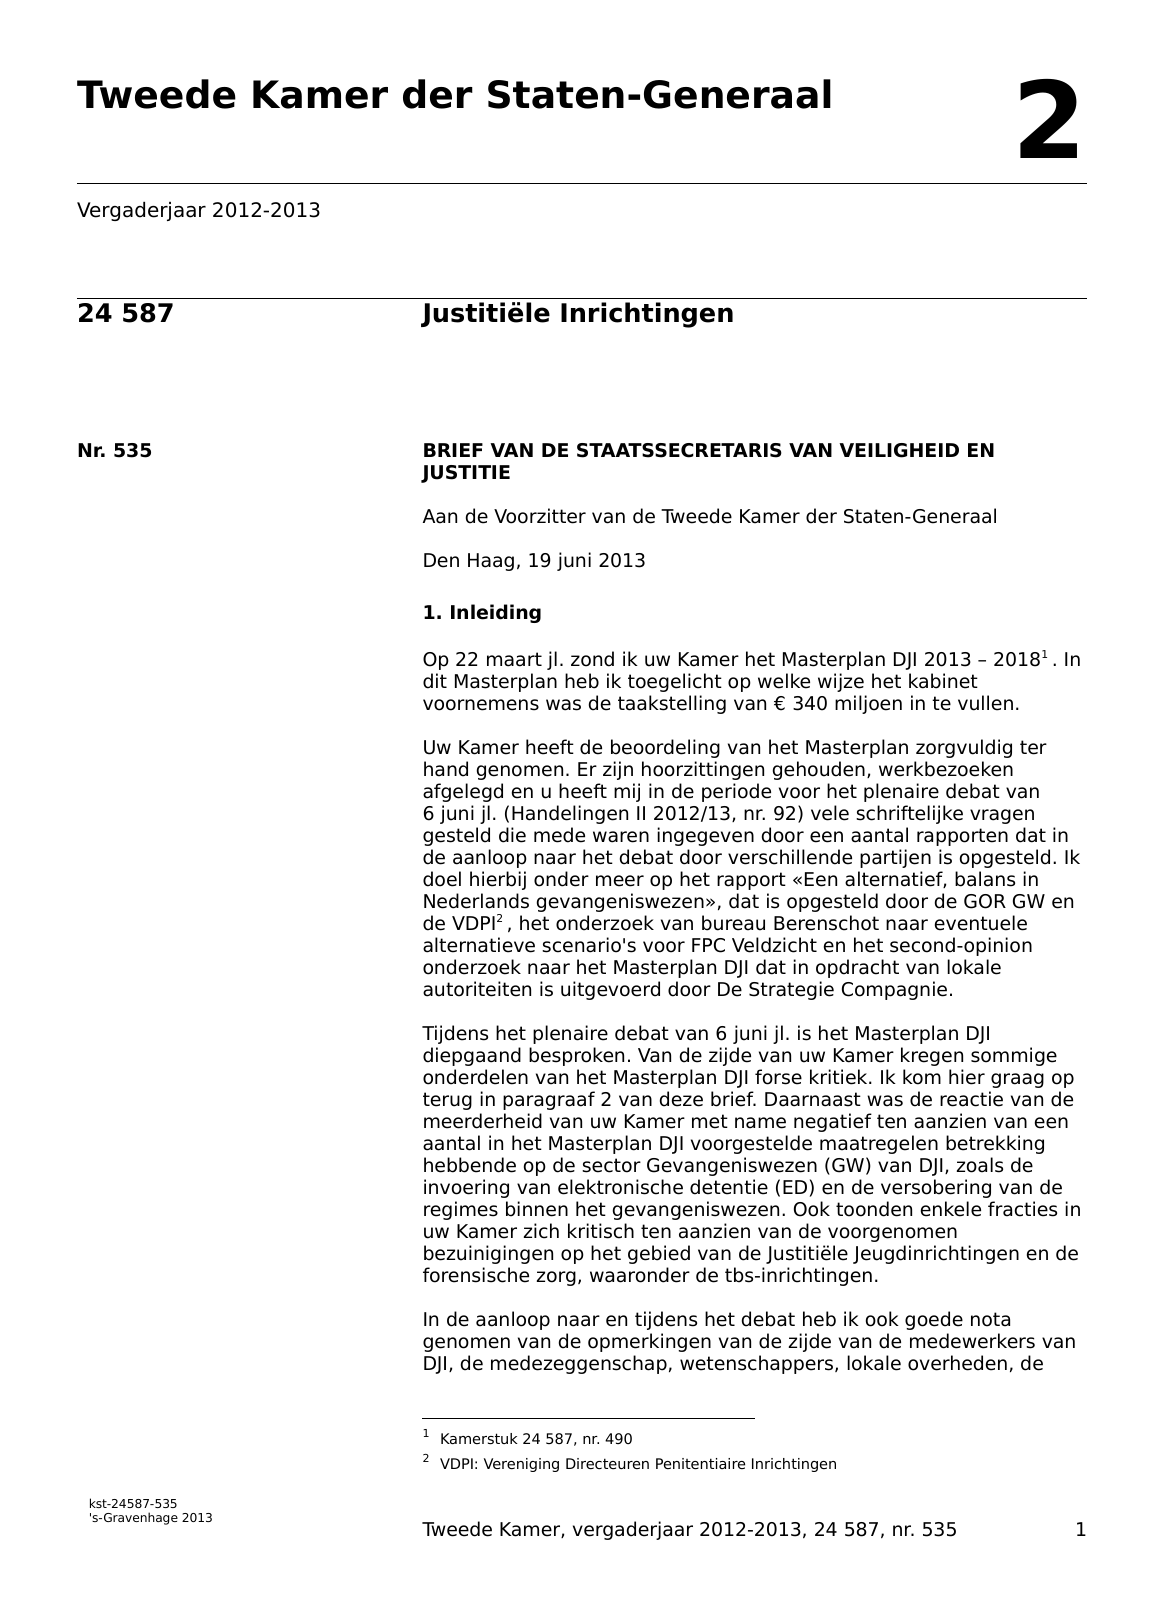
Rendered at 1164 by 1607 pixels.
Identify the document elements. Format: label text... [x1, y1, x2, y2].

text Aan de Voorzitter van de Tweede Kamer der Staten-Generaal [422, 506, 1087, 528]
text 's-Gravenhage 2013 [88, 1511, 323, 1525]
subtitle 1. Inleiding [422, 602, 1087, 624]
text VDPI: Vereniging Directeuren Penitentiaire Inrichtingen [422, 1452, 1087, 1474]
text In de aanloop naar en tijdens het debat heb ik ook goede nota genomen van de opmerkingen van de zijde van de medewerkers van DJI, de medezeggenschap, wetenschappers, lokale overheden, de [422, 1309, 1087, 1375]
text Tijdens het plenaire debat van 6 juni jl. is het Masterplan DJI diepgaand besproken. Van de zijde van uw Kamer kregen sommige onderdelen van het Masterplan DJI forse kritiek. Ik kom hier graag op terug in paragraaf 2 van deze brief. Daarnaast was de reactie van de meerderheid van uw Kamer met name negatief ten aanzien van een aantal in het Masterplan DJI voorgestelde maatregelen betrekking hebbende op de sector Gevangeniswezen (GW) van DJI, zoals de invoering van elektronische detentie (ED) en de versobering van de regimes binnen het gevangeniswezen. Ook toonden enkele fracties in uw Kamer zich kritisch ten aanzien van de voorgenomen bezuinigingen op het gebied van de Justitiële Jeugdinrichtingen en de forensische zorg, waaronder de tbs-inrichtingen. [422, 1023, 1087, 1287]
subtitle 24 587 Justitiële Inrichtingen [77, 299, 1087, 329]
text Uw Kamer heeft de beoordeling van het Masterplan zorgvuldig ter hand genomen. Er zijn hoorzittingen gehouden, werkbezoeken afgelegd en u heeft mij in de periode voor het plenaire debat van 6 juni jl. (Handelingen II 2012/13, nr. 92) vele schriftelijke vragen gesteld die mede waren ingegeven door een aantal rapporten dat in de aanloop naar het debat door verschillende partijen is opgesteld. Ik doel hierbij onder meer op het rapport «Een alternatief, balans in Nederlands gevangeniswezen», dat is opgesteld door de GOR GW en de VDPI, het onderzoek van bureau Berenschot naar eventuele alternatieve scenario's voor FPC Veldzicht en het second-opinion onderzoek naar het Masterplan DJI dat in opdracht van lokale autoriteiten is uitgevoerd door De Strategie Compagnie. [422, 737, 1087, 1001]
text Den Haag, 19 juni 2013 [422, 550, 1087, 572]
text Kamerstuk 24 587, nr. 490 [422, 1427, 1087, 1449]
table_header 2 [886, 59, 1087, 183]
table_cell Vergaderjaar 2012-2013 [77, 184, 1087, 298]
subtitle Nr. 535 BRIEF VAN DE STAATSSECRETARIS VAN VEILIGHEID EN JUSTITIE [77, 440, 1087, 484]
text Op 22 maart jl. zond ik uw Kamer het Masterplan DJI 2013 – 2018. In dit Masterplan heb ik toegelicht op welke wijze het kabinet voornemens was de taakstelling van € 340 miljoen in te vullen. [422, 649, 1087, 715]
table_header Tweede Kamer der Staten-Generaal [77, 59, 886, 183]
text kst-24587-535 [88, 1497, 323, 1511]
